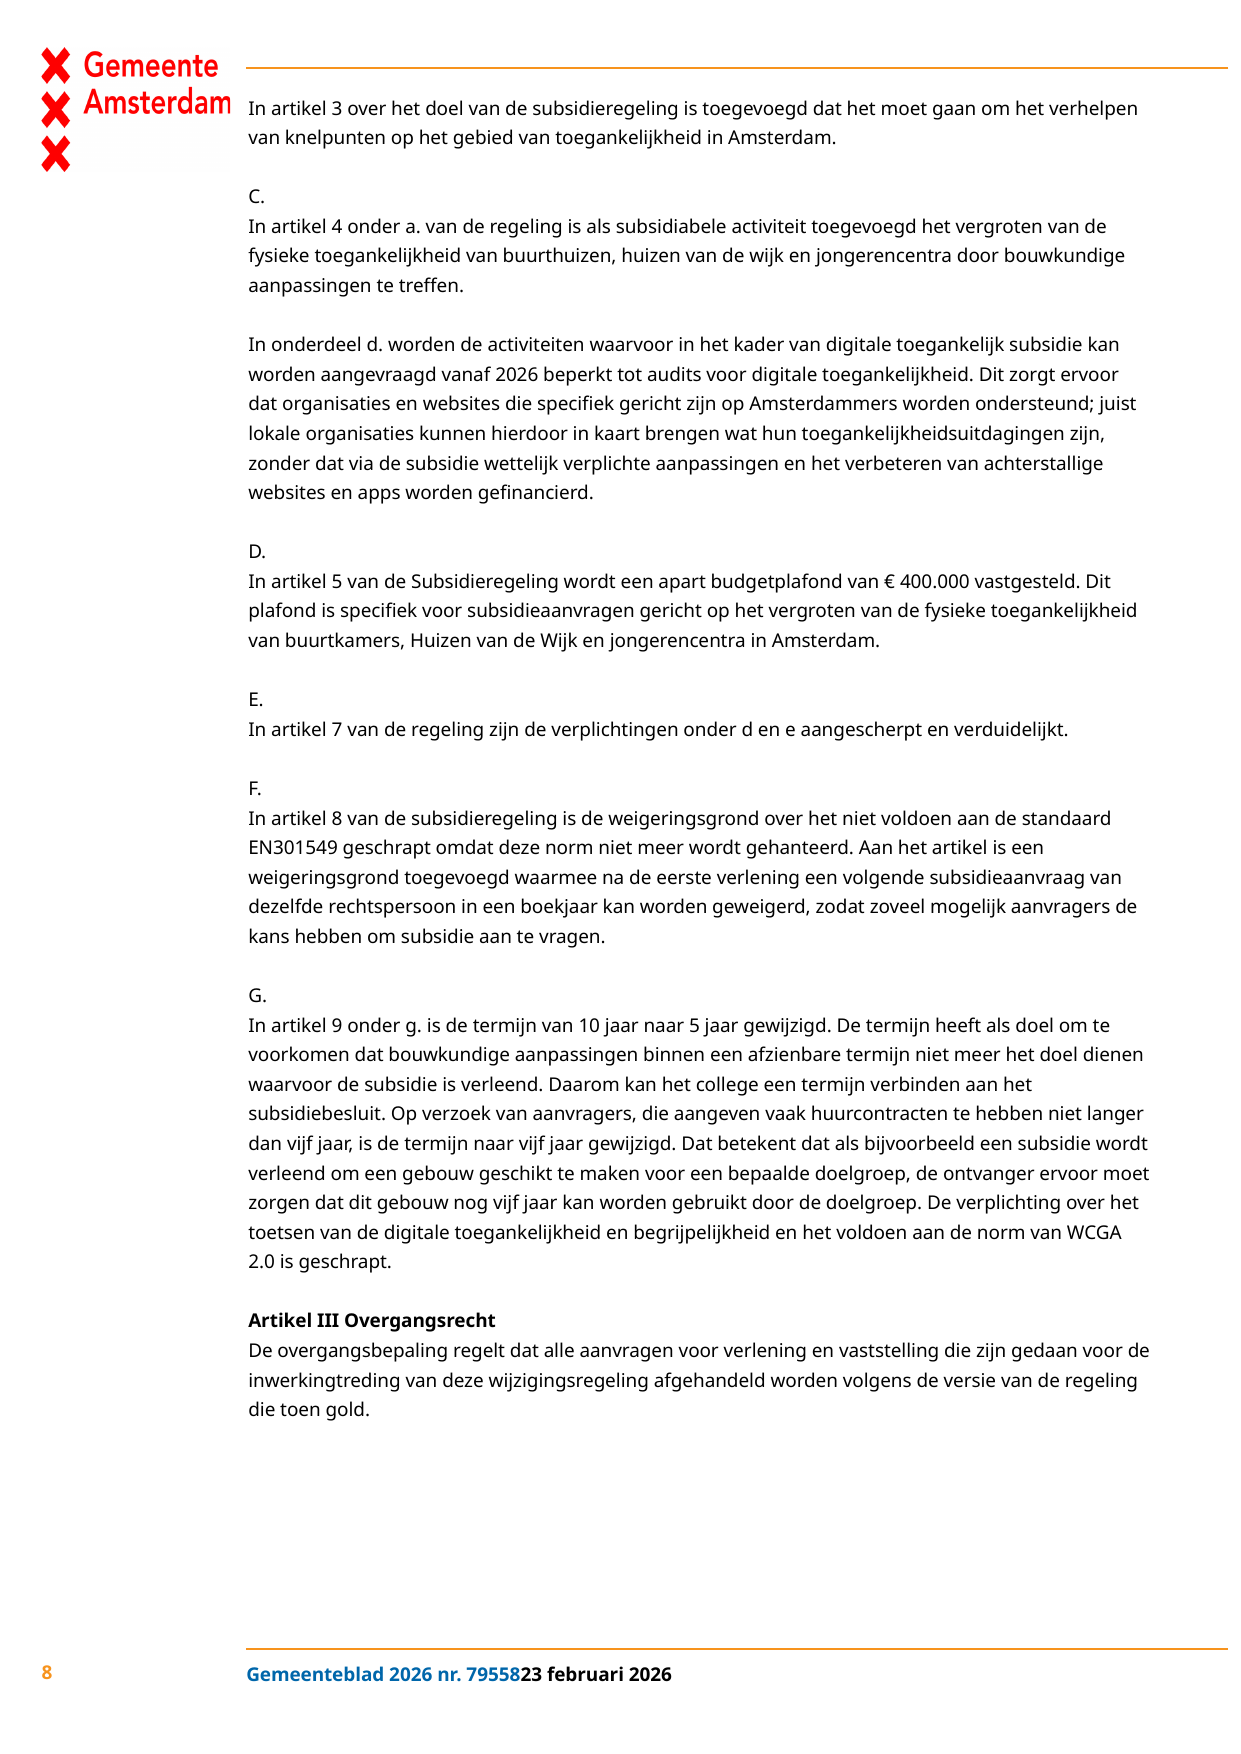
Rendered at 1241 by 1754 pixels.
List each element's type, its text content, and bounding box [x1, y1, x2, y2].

text G. [248, 982, 1152, 1008]
text In onderdeel d. worden de activiteiten waarvoor in het kader van digitale toegankelijk subsidie kan worden aangevraagd vanaf 2026 beperkt tot audits voor digitale toegankelijkheid. Dit zorgt ervoor dat organisaties en websites die specifiek gericht zijn op Amsterdammers worden ondersteund; juist lokale organisaties kunnen hierdoor in kaart brengen wat hun toegankelijkheidsuitdagingen zijn, zonder dat via de subsidie wettelijk verplichte aanpassingen en het verbeteren van achterstallige websites en apps worden gefinancierd. [248, 331, 1152, 505]
text In artikel 4 onder a. van de regeling is als subsidiabele activiteit toegevoegd het vergroten van de fysieke toegankelijkheid van buurthuizen, huizen van de wijk en jongerencentra door bouwkundige aanpassingen te treffen. [248, 213, 1152, 298]
text In artikel 5 van de Subsidieregeling wordt een apart budgetplafond van € 400.000 vastgesteld. Dit plafond is specifiek voor subsidieaanvragen gericht op het vergroten van de fysieke toegankelijkheid van buurtkamers, Huizen van de Wijk en jongerencentra in Amsterdam. [248, 568, 1152, 653]
text De overgangsbepaling regelt dat alle aanvragen voor verlening en vaststelling die zijn gedaan voor de inwerkingtreding van deze wijzigingsregeling afgehandeld worden volgens de versie van de regeling die toen gold. [248, 1337, 1152, 1422]
text C. [248, 183, 1152, 209]
text In artikel 8 van de subsidieregeling is de weigeringsgrond over het niet voldoen aan de standaard EN301549 geschrapt omdat deze norm niet meer wordt gehanteerd. Aan het artikel is een weigeringsgrond toegevoegd waarmee na de eerste verlening een volgende subsidieaanvraag van dezelfde rechtspersoon in een boekjaar kan worden geweigerd, zodat zoveel mogelijk aanvragers de kans hebben om subsidie aan te vragen. [248, 805, 1152, 949]
text In artikel 9 onder g. is de termijn van 10 jaar naar 5 jaar gewijzigd. De termijn heeft als doel om te voorkomen dat bouwkundige aanpassingen binnen een afzienbare termijn niet meer het doel dienen waarvoor de subsidie is verleend. Daarom kan het college een termijn verbinden aan het subsidiebesluit. Op verzoek van aanvragers, die aangeven vaak huurcontracten te hebben niet langer dan vijf jaar, is de termijn naar vijf jaar gewijzigd. Dat betekent dat als bijvoorbeeld een subsidie wordt verleend om een gebouw geschikt te maken voor een bepaalde doelgroep, de ontvanger ervoor moet zorgen dat dit gebouw nog vijf jaar kan worden gebruikt door de doelgroep. De verplichting over het toetsen van de digitale toegankelijkheid en begrijpelijkheid en het voldoen aan de norm van WCGA 2.0 is geschrapt. [248, 1012, 1152, 1274]
text In artikel 7 van de regeling zijn de verplichtingen onder d en e aangescherpt en verduidelijkt. [248, 716, 1152, 742]
text F. [248, 775, 1152, 801]
text In artikel 3 over het doel van de subsidieregeling is toegevoegd dat het moet gaan om het verhelpen van knelpunten op het gebied van toegankelijkheid in Amsterdam. [248, 95, 1152, 150]
text Artikel III Overgangsrecht [248, 1308, 1152, 1333]
text D. [248, 538, 1152, 564]
text E. [248, 686, 1152, 712]
picture [41, 47, 231, 172]
